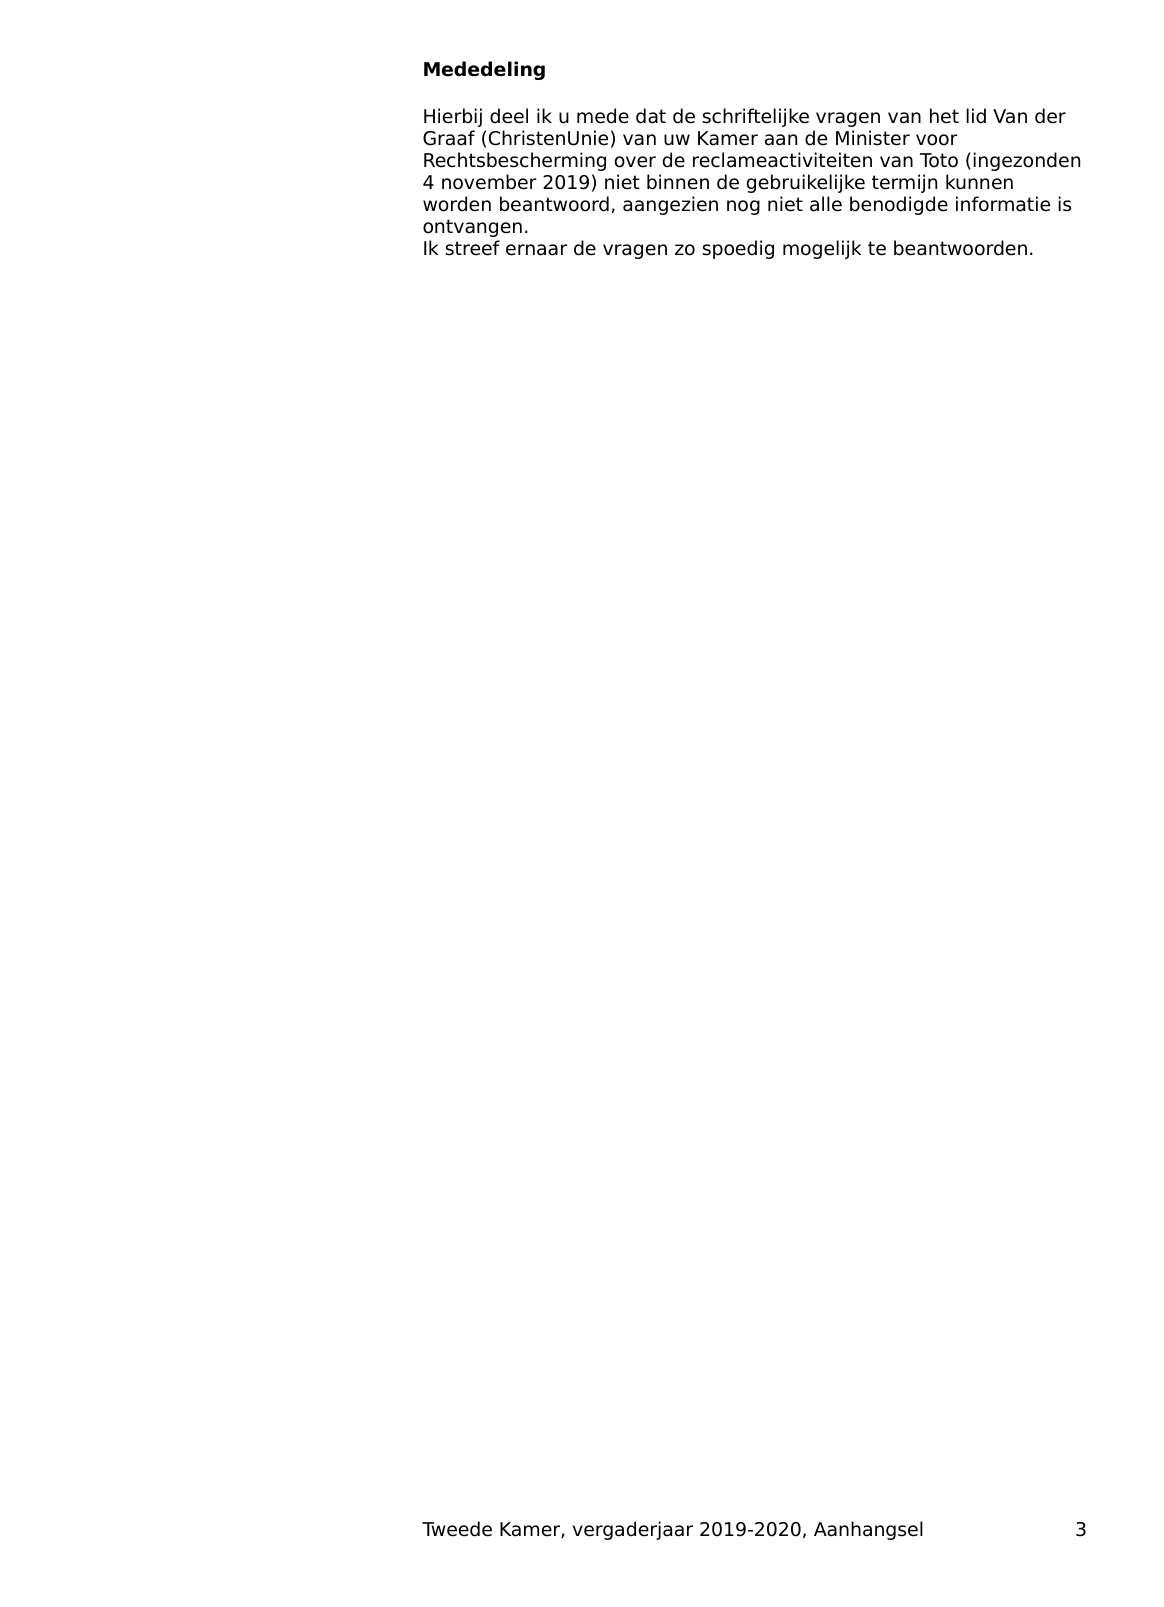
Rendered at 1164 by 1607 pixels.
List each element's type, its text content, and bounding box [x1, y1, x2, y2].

subtitle Mededeling [422, 59, 1087, 81]
text Hierbij deel ik u mede dat de schriftelijke vragen van het lid Van der Graaf (ChristenUnie) van uw Kamer aan de Minister voor Rechtsbescherming over de reclameactiviteiten van Toto (ingezonden 4 november 2019) niet binnen de gebruikelijke termijn kunnen worden beantwoord, aangezien nog niet alle benodigde informatie is ontvangen. [422, 106, 1087, 238]
text Ik streef ernaar de vragen zo spoedig mogelijk te beantwoorden. [422, 238, 1087, 260]
